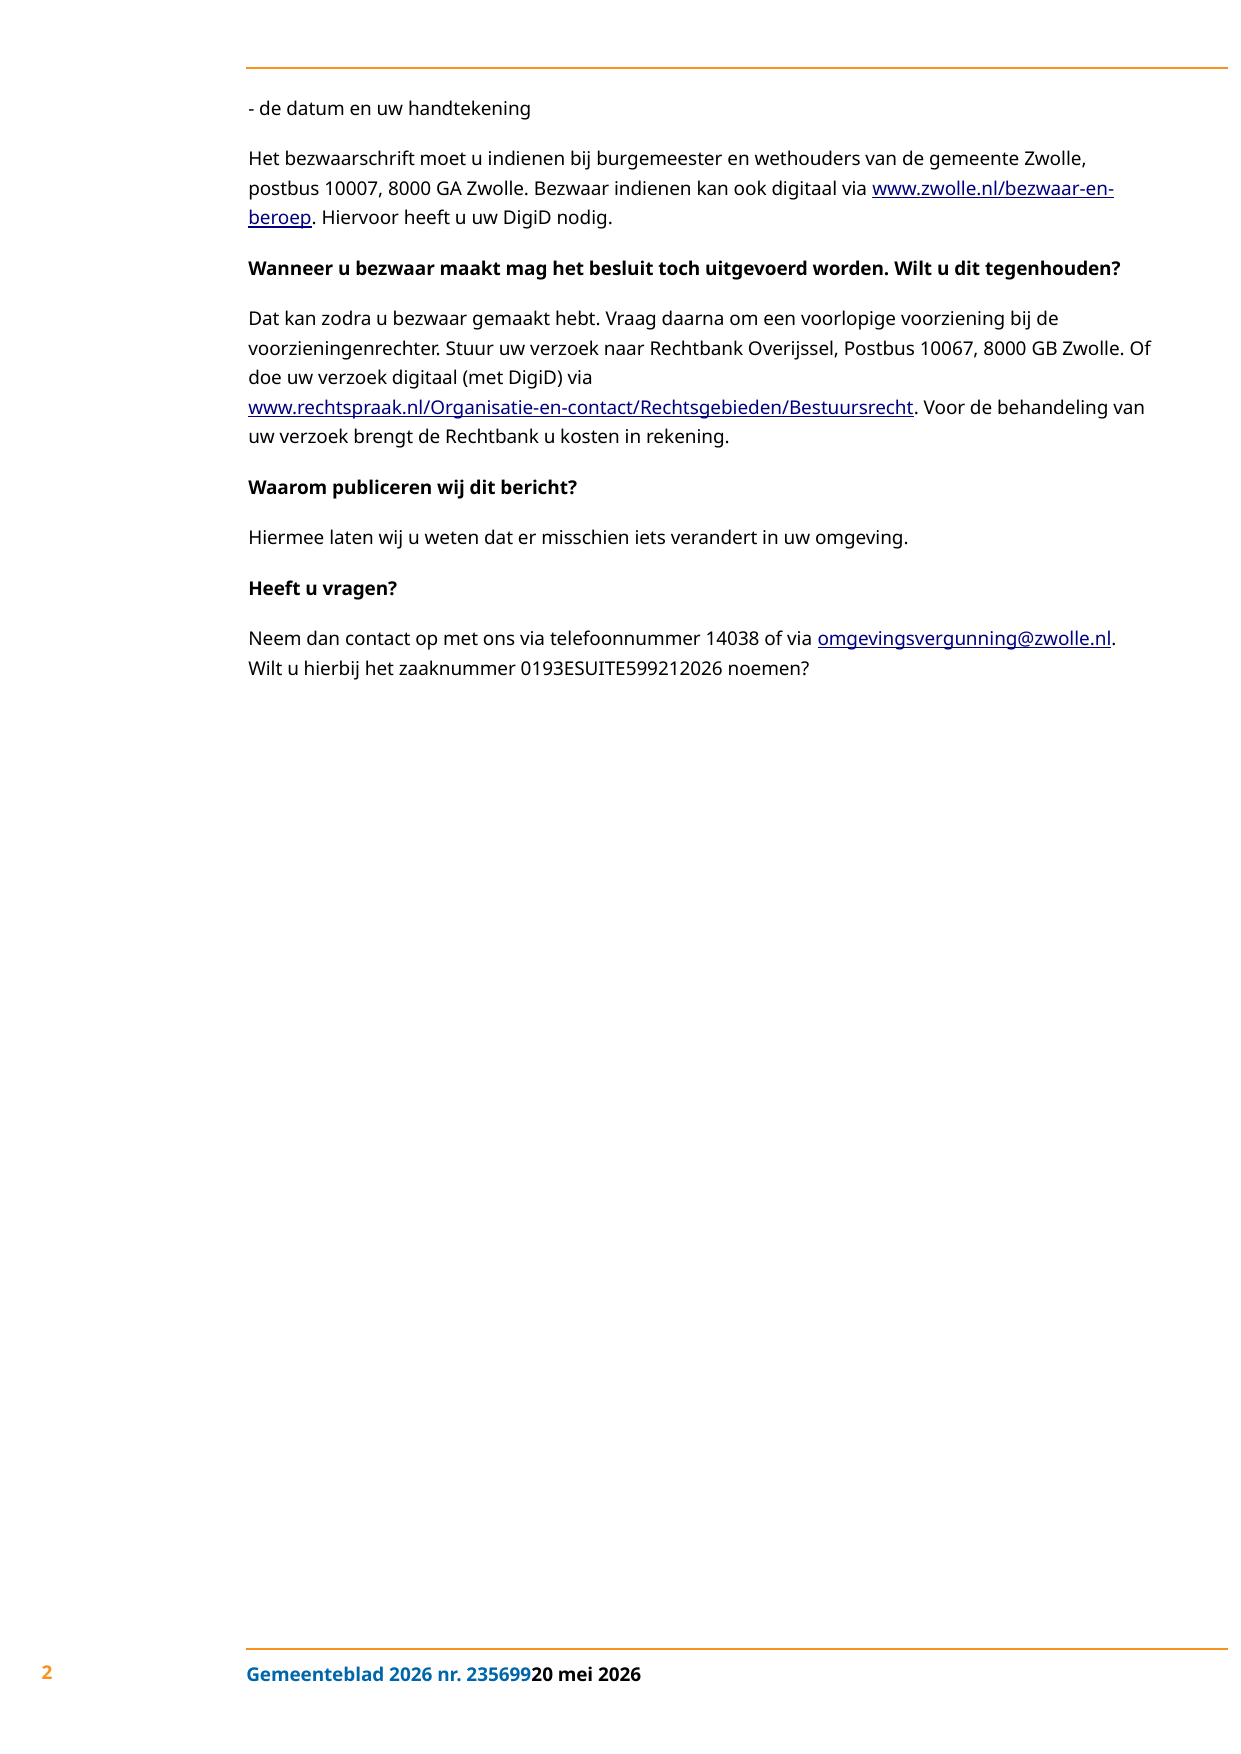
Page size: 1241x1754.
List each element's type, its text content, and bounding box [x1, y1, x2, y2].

text Heeft u vragen? [248, 575, 1152, 601]
text Dat kan zodra u bezwaar gemaakt hebt. Vraag daarna om een voorlopige voorziening bij de voorzieningenrechter. Stuur uw verzoek naar Rechtbank Overijssel, Postbus 10067, 8000 GB Zwolle. Of doe uw verzoek digitaal (met DigiD) via www.rechtspraak.nl/Organisatie-en-contact/Rechtsgebieden/Bestuursrecht. Voor de behandeling van uw verzoek brengt de Rechtbank u kosten in rekening. [248, 305, 1152, 449]
text Neem dan contact op met ons via telefoonnummer 14038 of via omgevingsvergunning@zwolle.nl. Wilt u hierbij het zaaknummer 0193ESUITE599212026 noemen? [248, 625, 1152, 681]
text Het bezwaarschrift moet u indienen bij burgemeester en wethouders van de gemeente Zwolle, postbus 10007, 8000 GA Zwolle. Bezwaar indienen kan ook digitaal via www.zwolle.nl/bezwaar-en-beroep. Hiervoor heeft u uw DigiD nodig. [248, 145, 1152, 230]
text Hiermee laten wij u weten dat er misschien iets verandert in uw omgeving. [248, 524, 1152, 550]
text Wanneer u bezwaar maakt mag het besluit toch uitgevoerd worden. Wilt u dit tegenhouden? [248, 255, 1152, 281]
text - de datum en uw handtekening [248, 95, 1152, 121]
picture [41, 47, 231, 172]
text Waarom publiceren wij dit bericht? [248, 474, 1152, 500]
